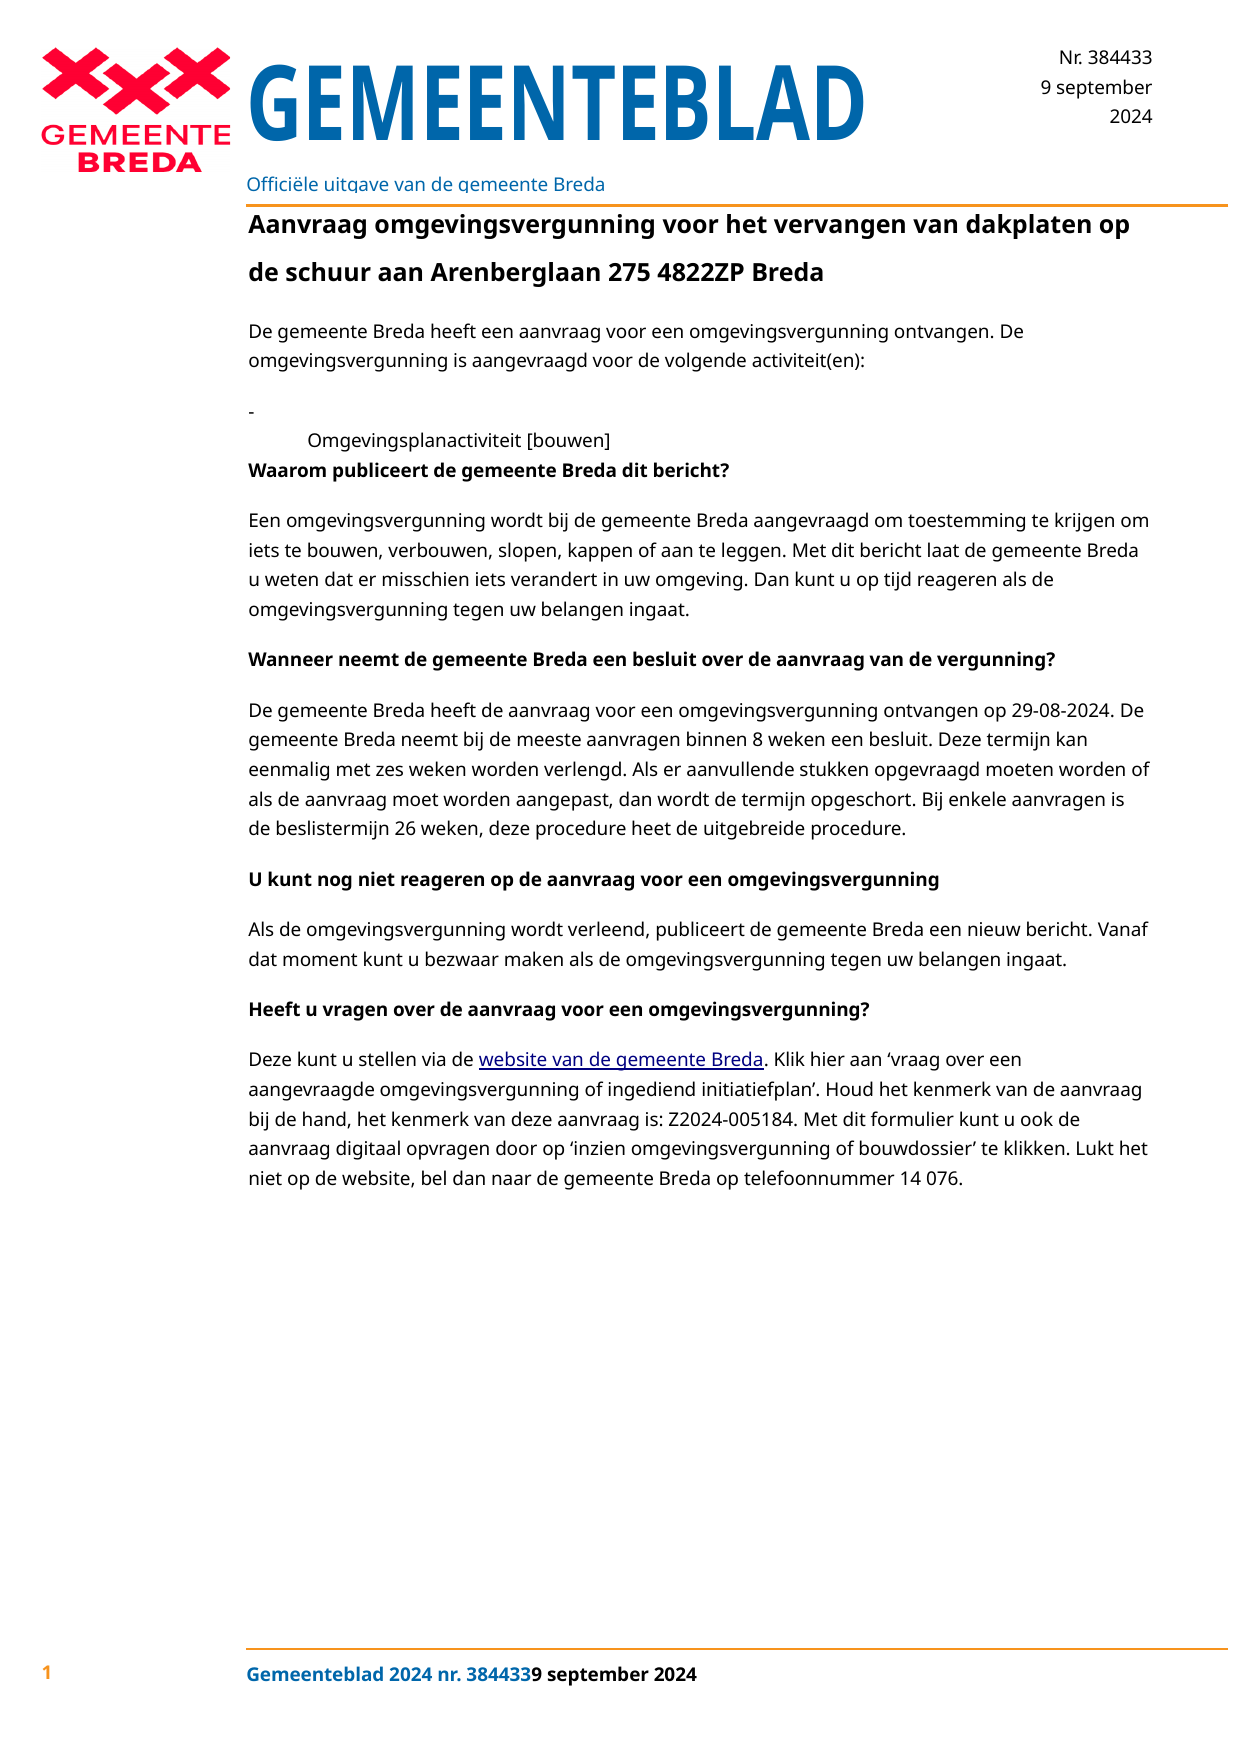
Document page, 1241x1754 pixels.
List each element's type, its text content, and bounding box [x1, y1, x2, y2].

text Heeft u vragen over de aanvraag voor een omgevingsvergunning? [248, 996, 1152, 1022]
text Aanvraag omgevingsvergunning voor het vervangen van dakplaten op de schuur aan Arenberglaan 275 4822ZP Breda [248, 207, 1152, 288]
text U kunt nog niet reageren op de aanvraag voor een omgevingsvergunning [248, 866, 1152, 892]
list Omgevingsplanactiviteit [bouwen] [248, 427, 1152, 453]
text De gemeente Breda heeft de aanvraag voor een omgevingsvergunning ontvangen op 29-08-2024. De gemeente Breda neemt bij de meeste aanvragen binnen 8 weken een besluit. Deze termijn kan eenmalig met zes weken worden verlengd. Als er aanvullende stukken opgevraagd moeten worden of als de aanvraag moet worden aangepast, dan wordt de termijn opgeschort. Bij enkele aanvragen is de beslistermijn 26 weken, deze procedure heet de uitgebreide procedure. [248, 697, 1152, 841]
text Wanneer neemt de gemeente Breda een besluit over de aanvraag van de vergunning? [248, 647, 1152, 672]
picture [41, 47, 231, 172]
text Als de omgevingsvergunning wordt verleend, publiceert de gemeente Breda een nieuw bericht. Vanaf dat moment kunt u bezwaar maken als de omgevingsvergunning tegen uw belangen ingaat. [248, 916, 1152, 972]
text De gemeente Breda heeft een aanvraag voor een omgevingsvergunning ontvangen. De omgevingsvergunning is aangevraagd voor de volgende activiteit(en): [248, 318, 1152, 373]
text Een omgevingsvergunning wordt bij de gemeente Breda aangevraagd om toestemming te krijgen om iets te bouwen, verbouwen, slopen, kappen of aan te leggen. Met dit bericht laat de gemeente Breda u weten dat er misschien iets verandert in uw omgeving. Dan kunt u op tijd reageren als de omgevingsvergunning tegen uw belangen ingaat. [248, 507, 1152, 622]
text Waarom publiceert de gemeente Breda dit bericht? [248, 457, 1152, 483]
text Deze kunt u stellen via de website van de gemeente Breda. Klik hier aan ‘vraag over een aangevraagde omgevingsvergunning of ingediend initiatiefplan’. Houd het kenmerk van de aanvraag bij de hand, het kenmerk van deze aanvraag is: Z2024-005184. Met dit formulier kunt u ook de aanvraag digitaal opvragen door op ‘inzien omgevingsvergunning of bouwdossier’ te klikken. Lukt het niet op de website, bel dan naar de gemeente Breda op telefoonnummer 14 076. [248, 1047, 1152, 1191]
